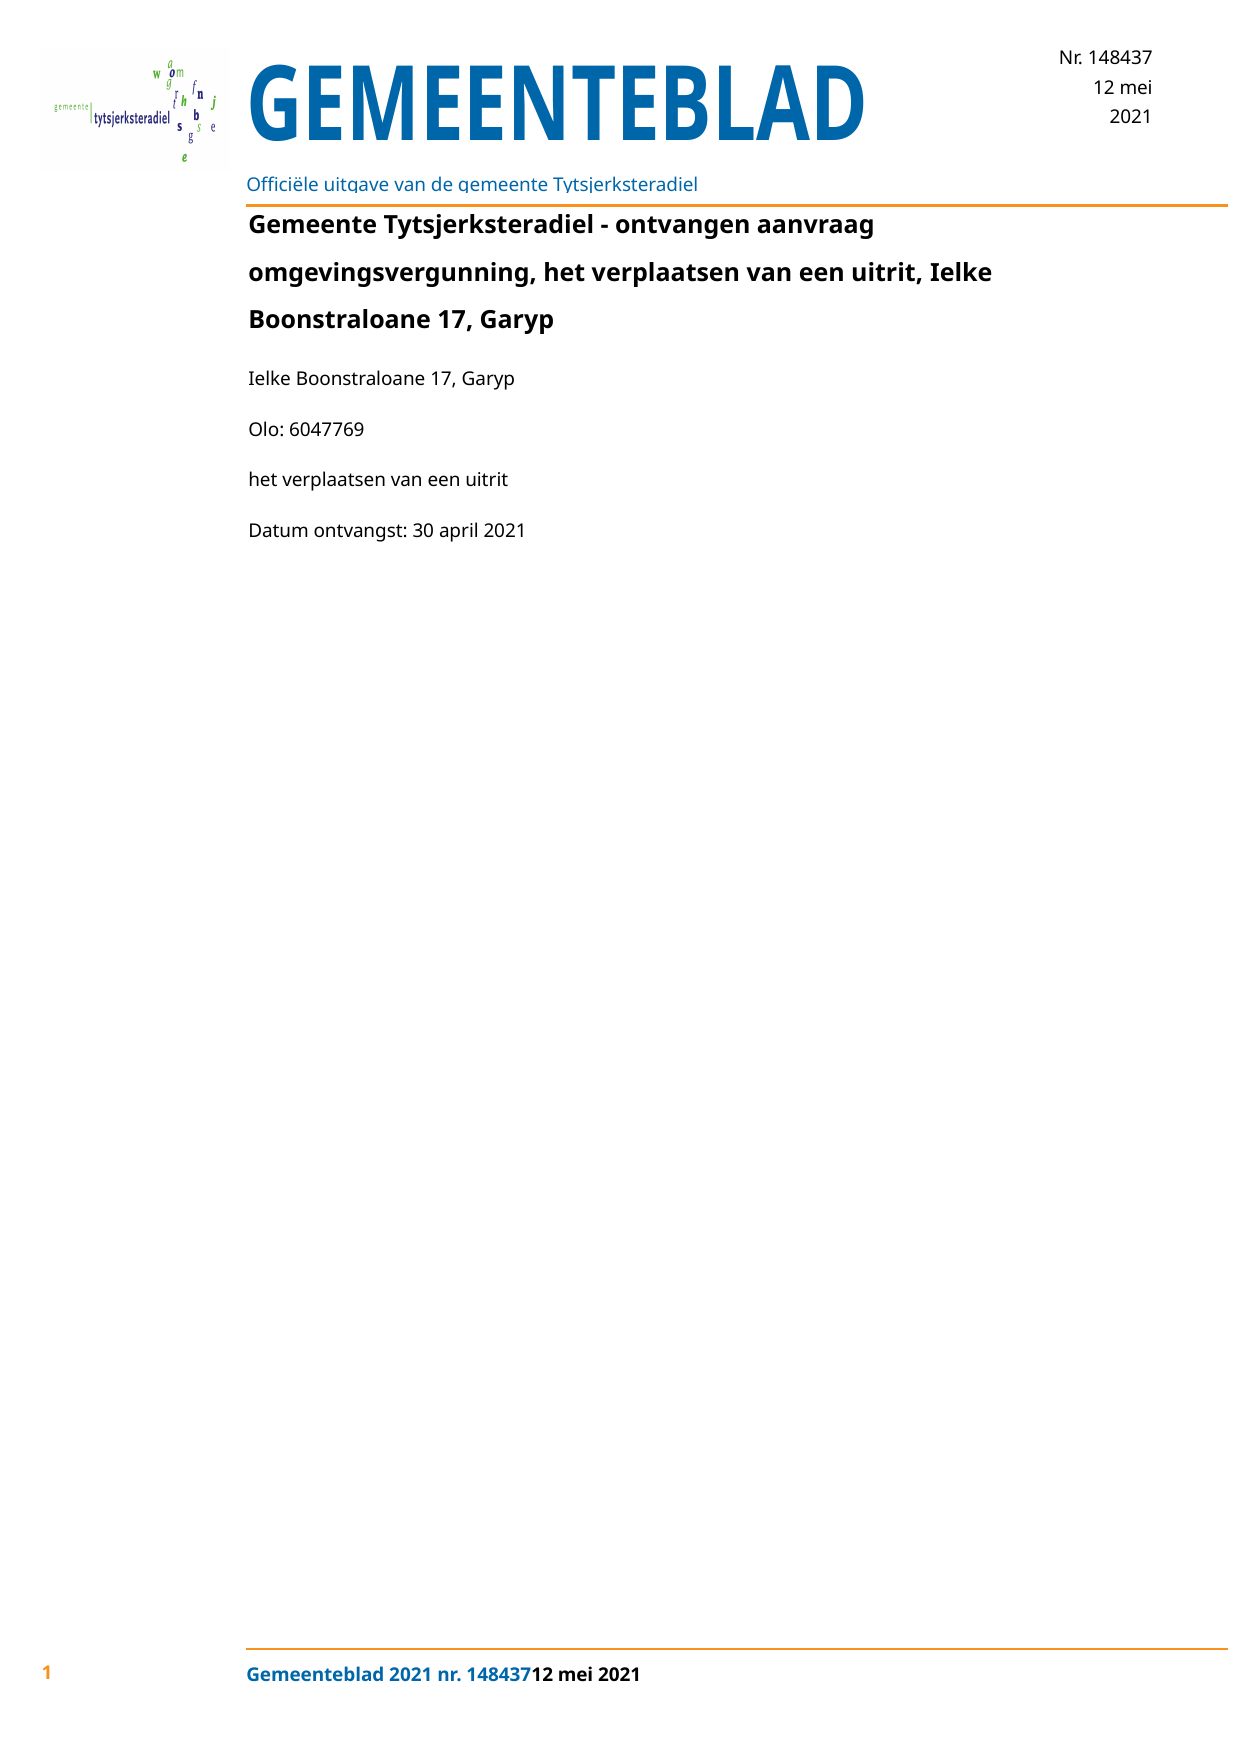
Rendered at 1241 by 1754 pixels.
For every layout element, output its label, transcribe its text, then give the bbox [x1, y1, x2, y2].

text Olo: 6047769 [248, 416, 1152, 442]
picture [41, 47, 231, 172]
text Ielke Boonstraloane 17, Garyp [248, 366, 1152, 391]
text het verplaatsen van een uitrit [248, 466, 1152, 492]
text Datum ontvangst: 30 april 2021 [248, 517, 1152, 542]
text Gemeente Tytsjerksteradiel - ontvangen aanvraag omgevingsvergunning, het verplaatsen van een uitrit, Ielke Boonstraloane 17, Garyp [248, 207, 1152, 336]
